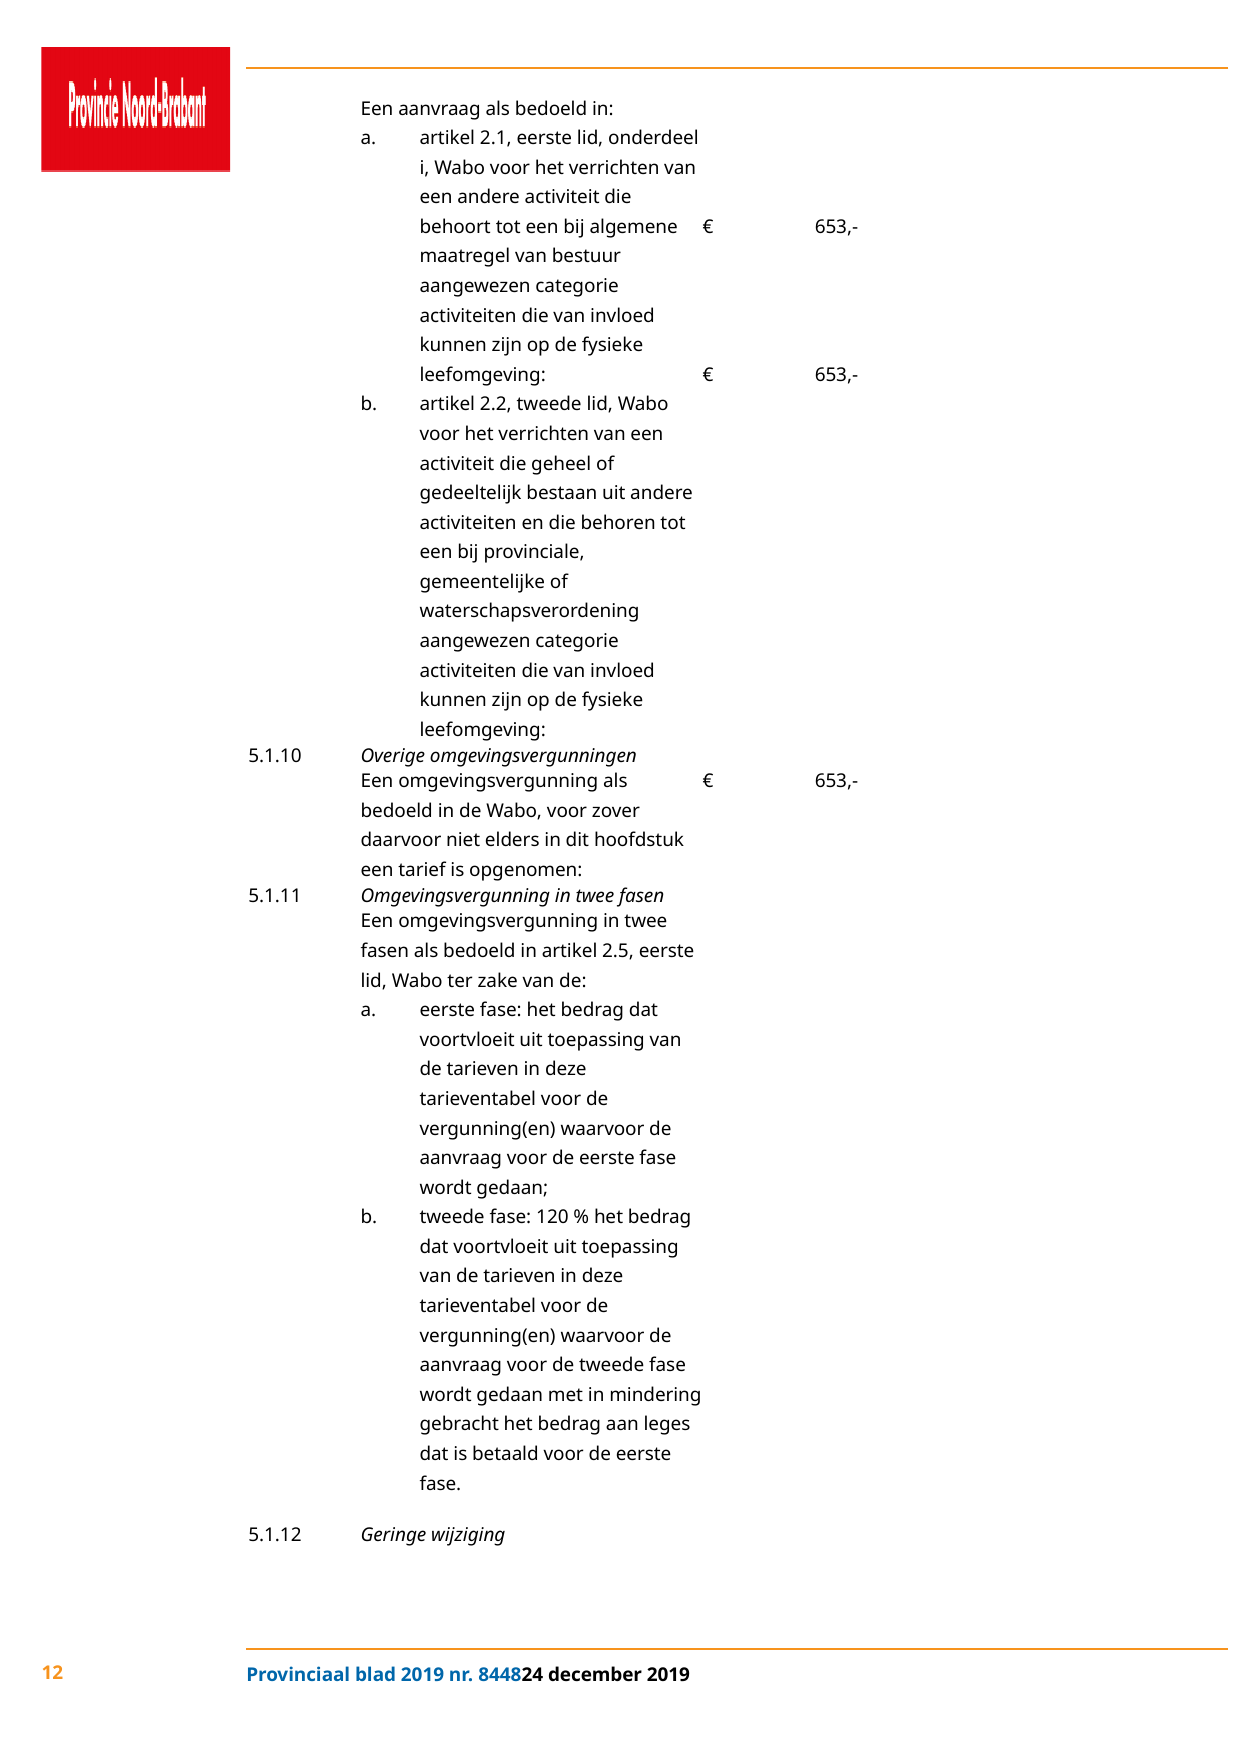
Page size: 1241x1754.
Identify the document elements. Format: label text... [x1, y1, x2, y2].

picture [41, 47, 231, 172]
table_cell [248, 768, 360, 882]
table_cell [248, 1496, 1152, 1521]
table_cell Een omgevingsvergunning als bedoeld in de Wabo, voor zover daarvoor niet elders in dit hoofdstuk een tarief is opgenomen: [360, 768, 702, 882]
table_cell 5.1.11 [248, 882, 360, 908]
table_cell [248, 908, 360, 1496]
table_cell 653,- [815, 768, 1152, 882]
table_cell [815, 908, 1152, 1496]
table_cell [815, 742, 1152, 767]
table_cell [927, 1521, 1039, 1547]
table_cell € € [702, 95, 814, 742]
table_cell 653,- 653,- [815, 95, 1152, 742]
table_cell 5.1.12 [248, 1521, 360, 1547]
table_cell [702, 742, 814, 767]
table_cell [1039, 1521, 1152, 1547]
table_cell [702, 908, 814, 1496]
table_cell Omgevingsvergunning in twee fasen [360, 882, 702, 908]
table_cell [248, 95, 360, 742]
table_cell Een omgevingsvergunning in twee fasen als bedoeld in artikel 2.5, eerste lid, Wabo ter zake van de: eerste fase: het bedrag dat voortvloeit uit toepassing van de tarieven in deze tarieventabel voor de vergunning(en) waarvoor de aanvraag voor de eerste fase wordt gedaan; tweede fase: 120 % het bedrag dat voortvloeit uit toepassing van de tarieven in deze tarieventabel voor de vergunning(en) waarvoor de aanvraag voor de tweede fase wordt gedaan met in mindering gebracht het bedrag aan leges dat is betaald voor de eerste fase. [360, 908, 702, 1496]
table_cell [815, 882, 1152, 908]
table_cell € [702, 768, 814, 882]
table_cell 5.1.10 [248, 742, 360, 767]
table_cell Een aanvraag als bedoeld in: artikel 2.1, eerste lid, onderdeel i, Wabo voor het verrichten van een andere activiteit die behoort tot een bij algemene maatregel van bestuur aangewezen categorie activiteiten die van invloed kunnen zijn op de fysieke leefomgeving: artikel 2.2, tweede lid, Wabo voor het verrichten van een activiteit die geheel of gedeeltelijk bestaan uit andere activiteiten en die behoren tot een bij provinciale, gemeentelijke of waterschapsverordening aangewezen categorie activiteiten die van invloed kunnen zijn op de fysieke leefomgeving: [360, 95, 702, 742]
table_cell Geringe wijziging [360, 1521, 927, 1547]
table_cell Overige omgevingsvergunningen [360, 742, 702, 767]
table_cell [702, 882, 814, 908]
